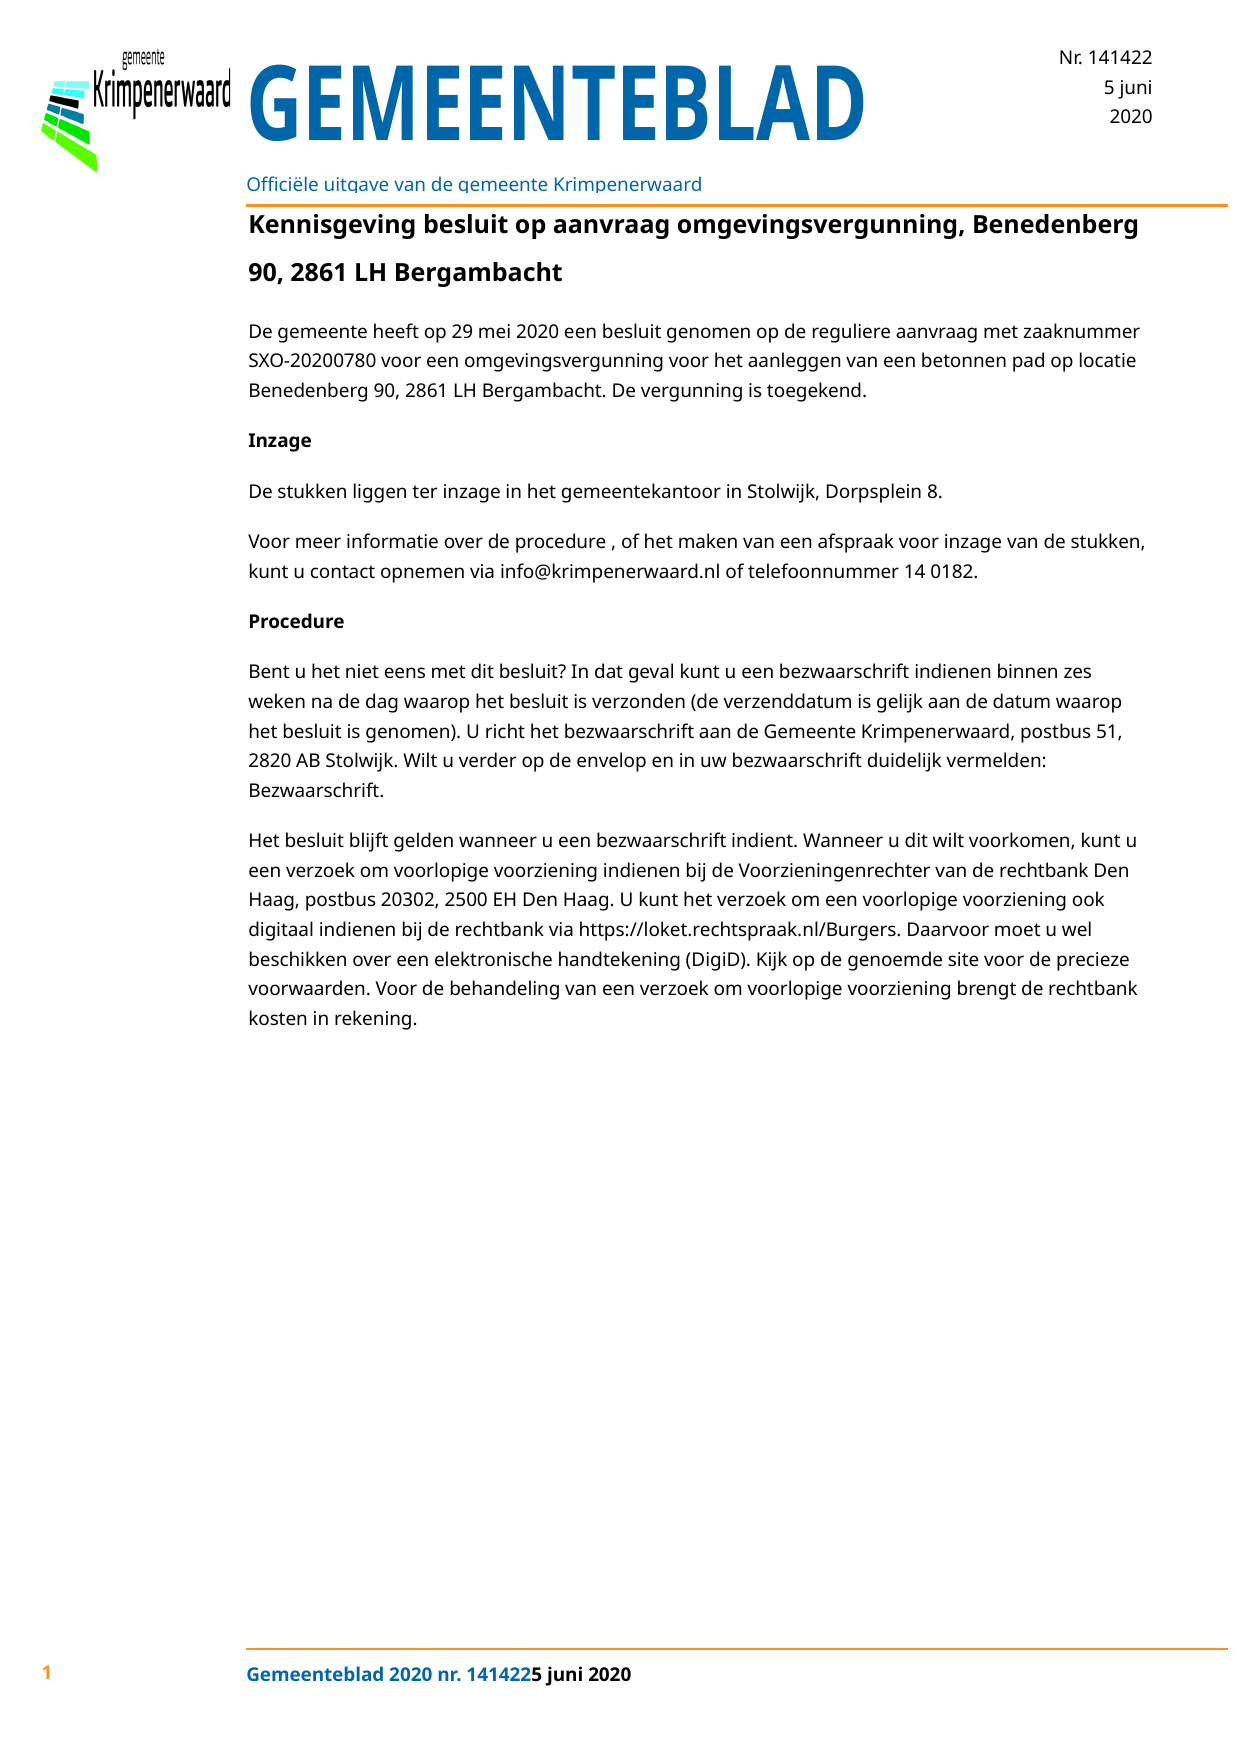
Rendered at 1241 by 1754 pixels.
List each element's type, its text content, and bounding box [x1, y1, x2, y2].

text Kennisgeving besluit op aanvraag omgevingsvergunning, Benedenberg 90, 2861 LH Bergambacht [248, 207, 1152, 288]
text De gemeente heeft op 29 mei 2020 een besluit genomen op de reguliere aanvraag met zaaknummer SXO-20200780 voor een omgevingsvergunning voor het aanleggen van een betonnen pad op locatie Benedenberg 90, 2861 LH Bergambacht. De vergunning is toegekend. [248, 318, 1152, 403]
text Inzage [248, 427, 1152, 453]
text Het besluit blijft gelden wanneer u een bezwaarschrift indient. Wanneer u dit wilt voorkomen, kunt u een verzoek om voorlopige voorziening indienen bij de Voorzieningenrechter van de rechtbank Den Haag, postbus 20302, 2500 EH Den Haag. U kunt het verzoek om een voorlopige voorziening ook digitaal indienen bij de rechtbank via https://loket.rechtspraak.nl/Burgers. Daarvoor moet u wel beschikken over een elektronische handtekening (DigiD). Kijk op de genoemde site voor de precieze voorwaarden. Voor de behandeling van een verzoek om voorlopige voorziening brengt de rechtbank kosten in rekening. [248, 827, 1152, 1031]
picture [41, 47, 231, 172]
text Bent u het niet eens met dit besluit? In dat geval kunt u een bezwaarschrift indienen binnen zes weken na de dag waarop het besluit is verzonden (de verzenddatum is gelijk aan de datum waarop het besluit is genomen). U richt het bezwaarschrift aan de Gemeente Krimpenerwaard, postbus 51, 2820 AB Stolwijk. Wilt u verder op de envelop en in uw bezwaarschrift duidelijk vermelden: Bezwaarschrift. [248, 659, 1152, 803]
text Voor meer informatie over de procedure , of het maken van een afspraak voor inzage van de stukken, kunt u contact opnemen via info@krimpenerwaard.nl of telefoonnummer 14 0182. [248, 528, 1152, 584]
text Procedure [248, 608, 1152, 634]
text De stukken liggen ter inzage in het gemeentekantoor in Stolwijk, Dorpsplein 8. [248, 478, 1152, 504]
